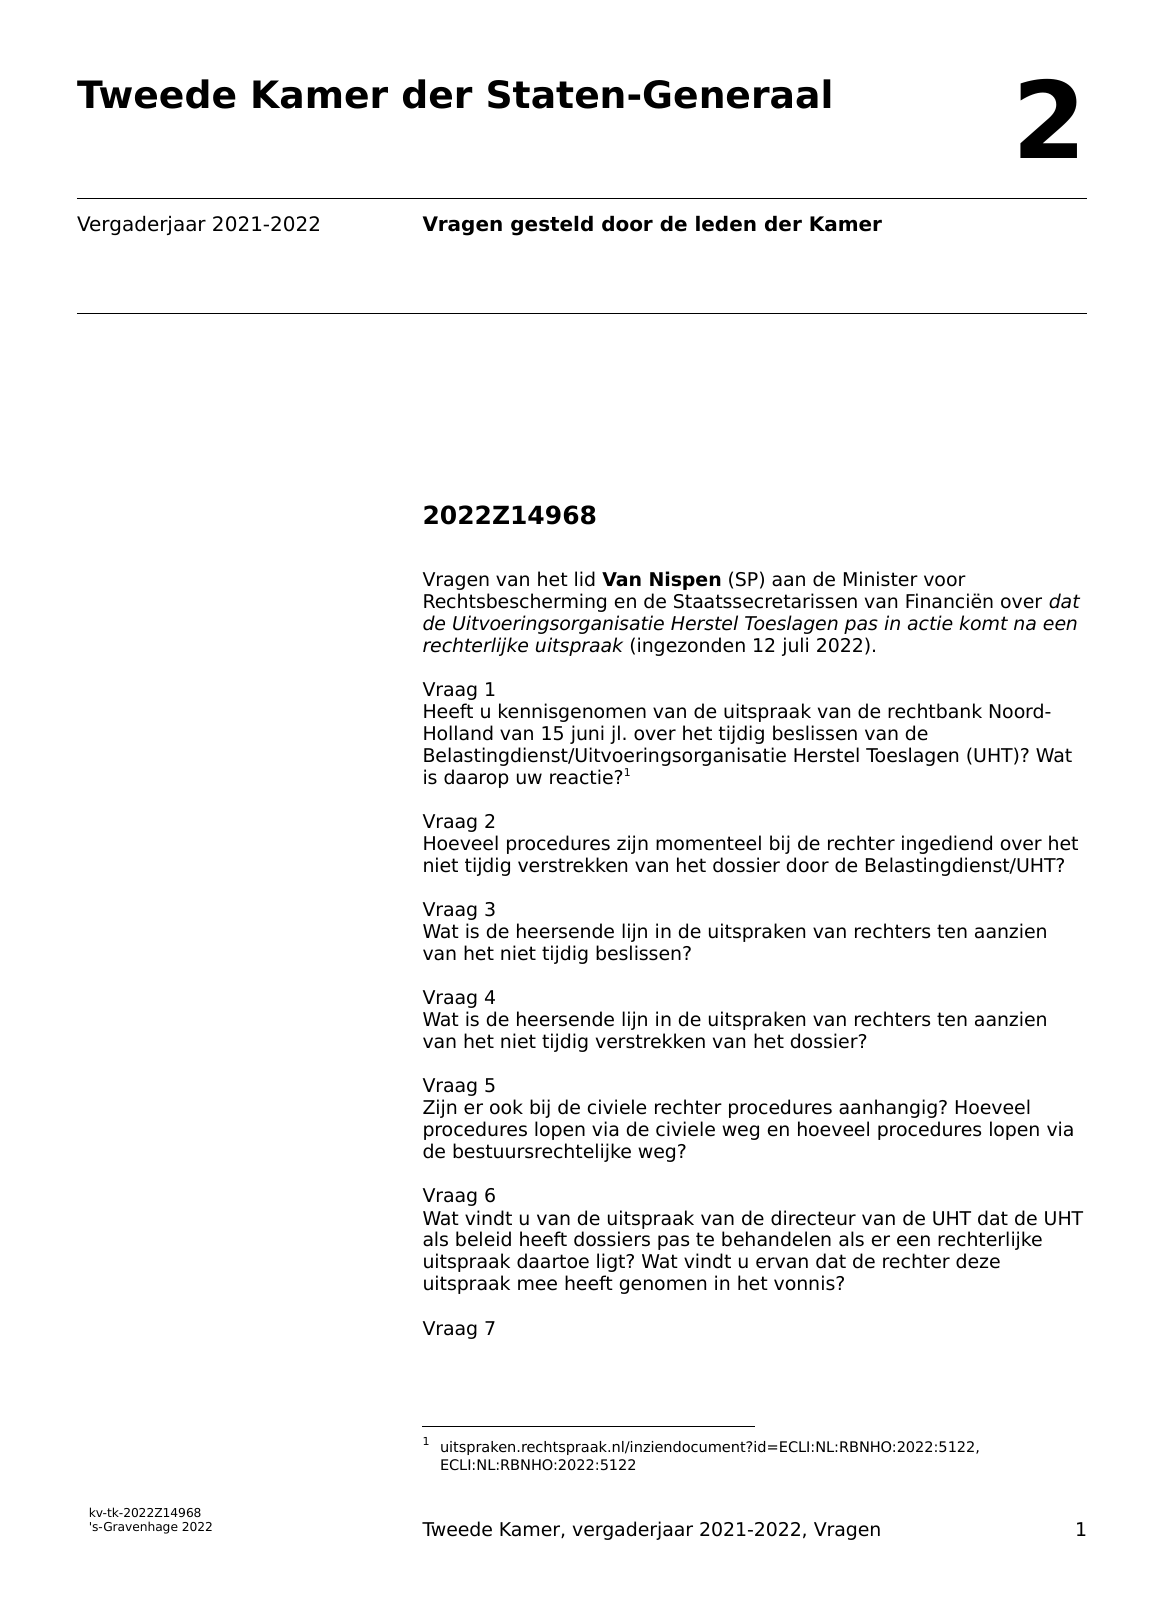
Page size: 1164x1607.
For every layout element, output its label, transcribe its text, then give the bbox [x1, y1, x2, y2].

text Heeft u kennisgenomen van de uitspraak van de rechtbank Noord-Holland van 15 juni jl. over het tijdig beslissen van de Belastingdienst/Uitvoeringsorganisatie Herstel Toeslagen (UHT)? Wat is daarop uw reactie? [422, 701, 1087, 789]
text Zijn er ook bij de civiele rechter procedures aanhangig? Hoeveel procedures lopen via de civiele weg en hoeveel procedures lopen via de bestuursrechtelijke weg? [422, 1097, 1087, 1163]
text Wat is de heersende lijn in de uitspraken van rechters ten aanzien van het niet tijdig beslissen? [422, 921, 1087, 965]
text Vraag 6 [422, 1185, 1087, 1207]
text Vragen van het lid Van Nispen (SP) aan de Minister voor Rechtsbescherming en de Staatssecretarissen van Financiën over dat de Uitvoeringsorganisatie Herstel Toeslagen pas in actie komt na een rechterlijke uitspraak (ingezonden 12 juli 2022). [422, 569, 1087, 657]
table_cell Vragen gesteld door de leden der Kamer [422, 199, 1087, 313]
text Wat is de heersende lijn in de uitspraken van rechters ten aanzien van het niet tijdig verstrekken van het dossier? [422, 1009, 1087, 1053]
text Vraag 4 [422, 987, 1087, 1009]
table_header Tweede Kamer der Staten-Generaal [77, 59, 886, 198]
text 2022Z14968 [422, 501, 1087, 531]
text Vraag 3 [422, 899, 1087, 921]
text kv-tk-2022Z14968 [88, 1506, 323, 1520]
text 's-Gravenhage 2022 [88, 1520, 323, 1534]
text Vraag 5 [422, 1075, 1087, 1097]
text Vraag 2 [422, 811, 1087, 833]
text Hoeveel procedures zijn momenteel bij de rechter ingediend over het niet tijdig verstrekken van het dossier door de Belastingdienst/UHT? [422, 833, 1087, 877]
table_cell Vergaderjaar 2021-2022 [77, 199, 422, 313]
text Wat vindt u van de uitspraak van de directeur van de UHT dat de UHT als beleid heeft dossiers pas te behandelen als er een rechterlijke uitspraak daartoe ligt? Wat vindt u ervan dat de rechter deze uitspraak mee heeft genomen in het vonnis? [422, 1207, 1087, 1295]
text Vraag 7 [422, 1317, 1087, 1339]
text Vraag 1 [422, 679, 1087, 701]
table_header 2 [886, 59, 1087, 198]
text uitspraken.rechtspraak.nl/inziendocument?id=ECLI:NL:RBNHO:2022:5122, ECLI:NL:RBNHO:2022:5122 [422, 1435, 1087, 1474]
